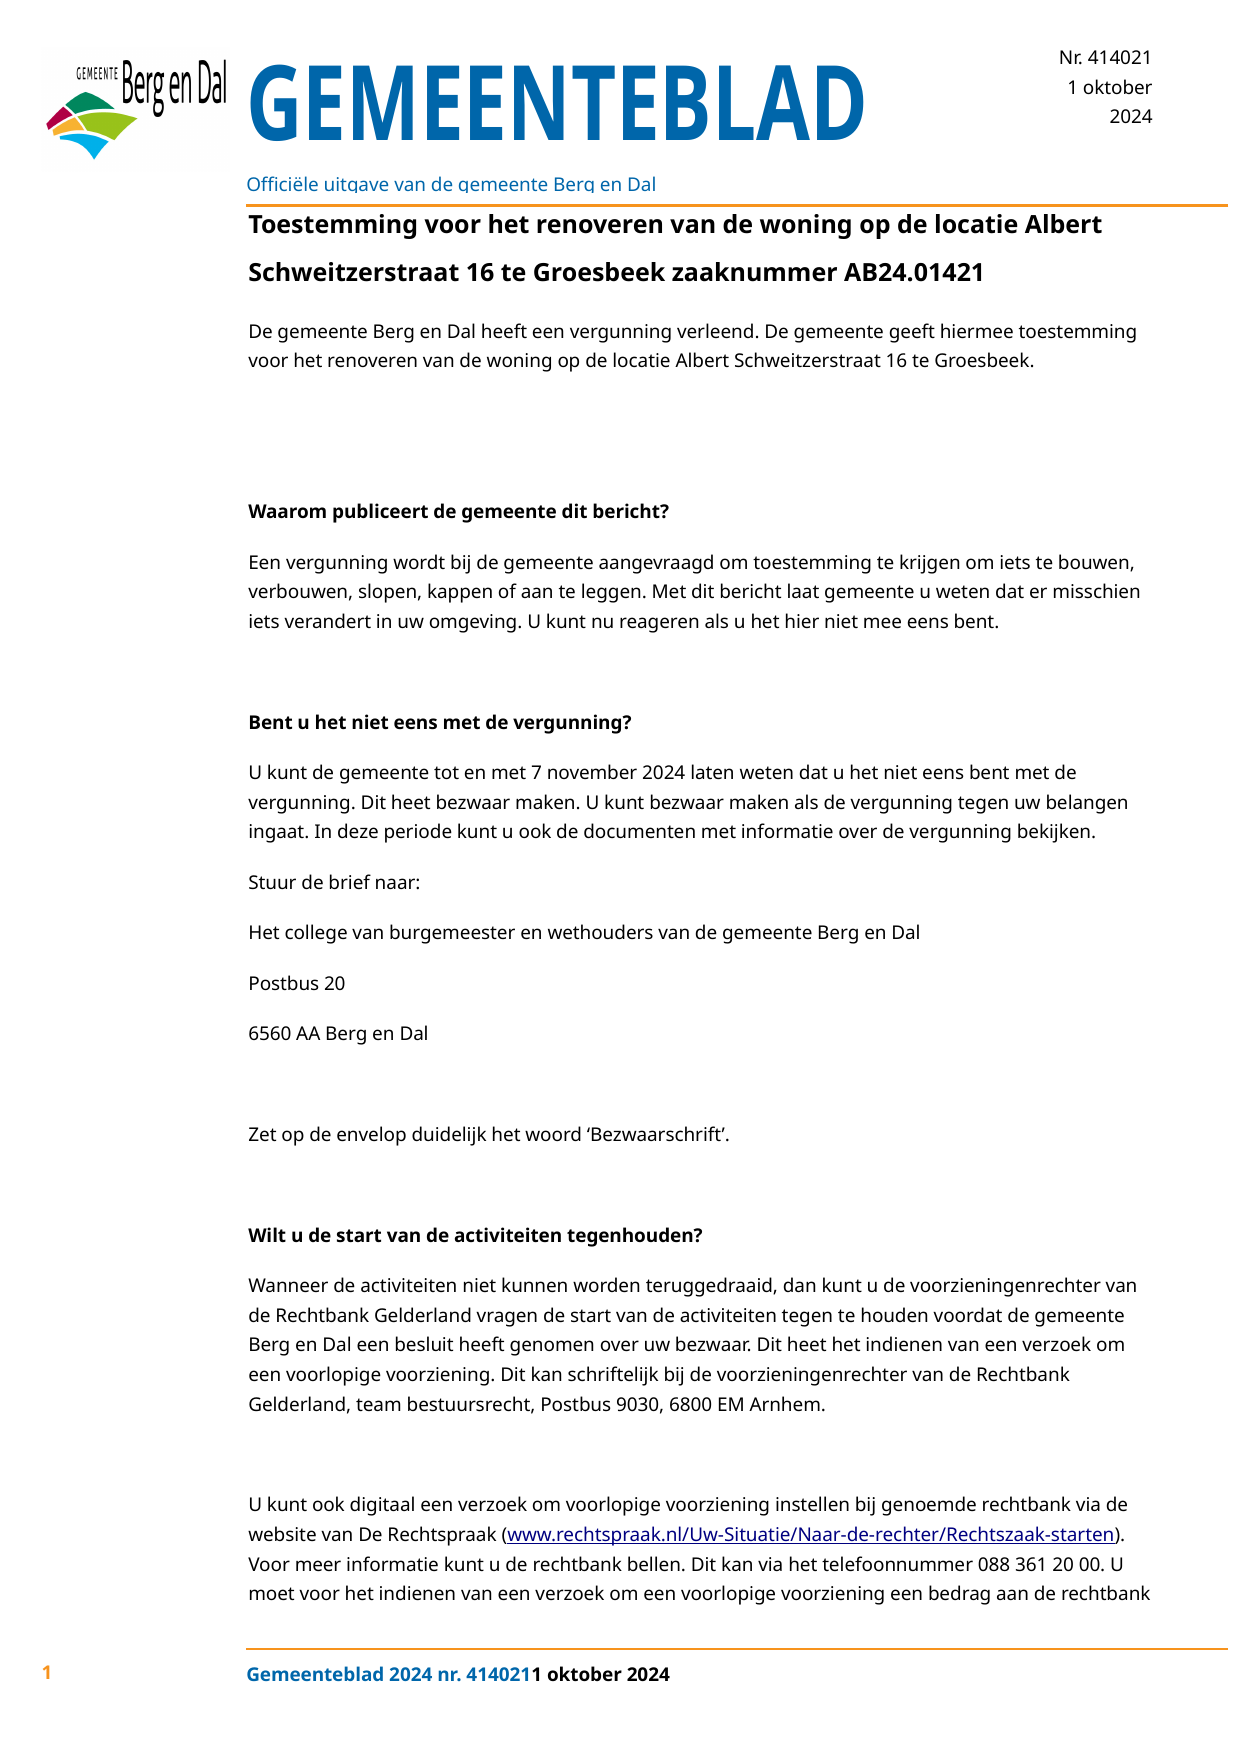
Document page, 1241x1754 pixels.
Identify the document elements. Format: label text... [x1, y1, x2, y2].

text Zet op de envelop duidelijk het woord ‘Bezwaarschrift’. [248, 1121, 1152, 1147]
text De gemeente Berg en Dal heeft een vergunning verleend. De gemeente geeft hiermee toestemming voor het renoveren van de woning op de locatie Albert Schweitzerstraat 16 te Groesbeek. [248, 318, 1152, 373]
text Het college van burgemeester en wethouders van de gemeente Berg en Dal [248, 919, 1152, 945]
text Een vergunning wordt bij de gemeente aangevraagd om toestemming te krijgen om iets te bouwen, verbouwen, slopen, kappen of aan te leggen. Met dit bericht laat gemeente u weten dat er misschien iets verandert in uw omgeving. U kunt nu reageren als u het hier niet mee eens bent. [248, 549, 1152, 634]
text U kunt ook digitaal een verzoek om voorlopige voorziening instellen bij genoemde rechtbank via de website van De Rechtspraak (www.rechtspraak.nl/Uw-Situatie/Naar-de-rechter/Rechtszaak-starten). Voor meer informatie kunt u de rechtbank bellen. Dit kan via het telefoonnummer 088 361 20 00. U moet voor het indienen van een verzoek om een voorlopige voorziening een bedrag aan de rechtbank [248, 1492, 1152, 1606]
text Bent u het niet eens met de vergunning? [248, 709, 1152, 735]
text 6560 AA Berg en Dal [248, 1020, 1152, 1046]
text Toestemming voor het renoveren van de woning op de locatie Albert Schweitzerstraat 16 te Groesbeek zaaknummer AB24.01421 [248, 207, 1152, 288]
text Postbus 20 [248, 970, 1152, 996]
text Waarom publiceert de gemeente dit bericht? [248, 499, 1152, 524]
text U kunt de gemeente tot en met 7 november 2024 laten weten dat u het niet eens bent met de vergunning. Dit heet bezwaar maken. U kunt bezwaar maken als de vergunning tegen uw belangen ingaat. In deze periode kunt u ook de documenten met informatie over de vergunning bekijken. [248, 759, 1152, 844]
picture [41, 47, 231, 172]
text Wanneer de activiteiten niet kunnen worden teruggedraaid, dan kunt u de voorzieningenrechter van de Rechtbank Gelderland vragen de start van de activiteiten tegen te houden voordat de gemeente Berg en Dal een besluit heeft genomen over uw bezwaar. Dit heet het indienen van een verzoek om een voorlopige voorziening. Dit kan schriftelijk bij de voorzieningenrechter van de Rechtbank Gelderland, team bestuursrecht, Postbus 9030, 6800 EM Arnhem. [248, 1272, 1152, 1417]
text Wilt u de start van de activiteiten tegenhouden? [248, 1222, 1152, 1248]
text Stuur de brief naar: [248, 869, 1152, 895]
